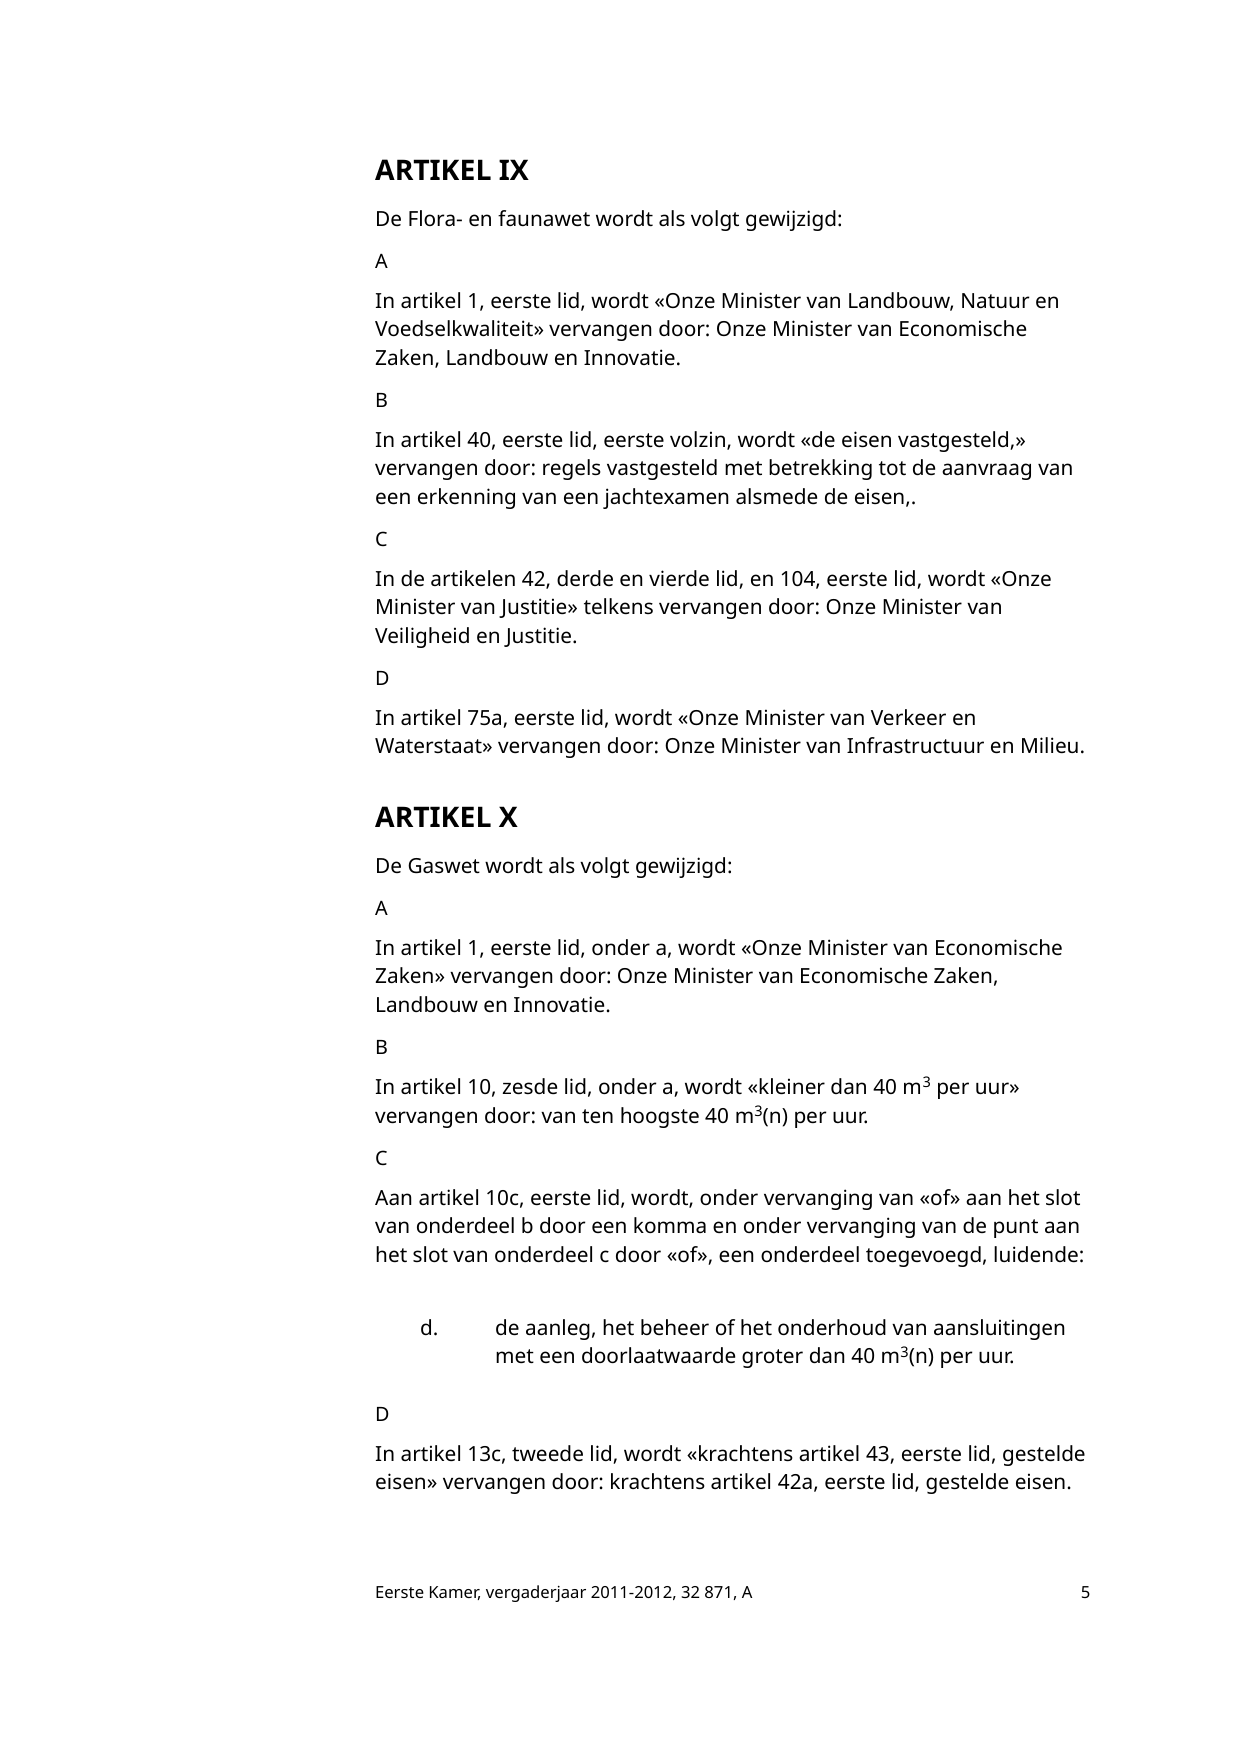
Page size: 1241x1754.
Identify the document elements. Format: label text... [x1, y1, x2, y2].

text In artikel 75a, eerste lid, wordt «Onze Minister van Verkeer en Waterstaat» vervangen door: Onze Minister van Infrastructuur en Milieu. [375, 703, 1090, 760]
text A [375, 894, 1090, 921]
text D [375, 664, 1090, 691]
subtitle ARTIKEL IX [375, 150, 1090, 189]
text In artikel 10, zesde lid, onder a, wordt «kleiner dan 40 m3 per uur» vervangen door: van ten hoogste 40 m3(n) per uur. [375, 1072, 1090, 1129]
text B [375, 1033, 1090, 1061]
text B [375, 386, 1090, 413]
text De Flora- en faunawet wordt als volgt gewijzigd: [375, 204, 1090, 232]
text De Gaswet wordt als volgt gewijzigd: [375, 851, 1090, 879]
text In artikel 40, eerste lid, eerste volzin, wordt «de eisen vastgesteld,» vervangen door: regels vastgesteld met betrekking tot de aanvraag van een erkenning van een jachtexamen alsmede de eisen,. [375, 425, 1090, 510]
text In artikel 13c, tweede lid, wordt «krachtens artikel 43, eerste lid, gestelde eisen» vervangen door: krachtens artikel 42a, eerste lid, gestelde eisen. [375, 1439, 1090, 1496]
text In artikel 1, eerste lid, onder a, wordt «Onze Minister van Economische Zaken» vervangen door: Onze Minister van Economische Zaken, Landbouw en Innovatie. [375, 933, 1090, 1018]
text A [375, 247, 1090, 274]
list de aanleg, het beheer of het onderhoud van aansluitingen met een doorlaatwaarde groter dan 40 m3(n) per uur. [420, 1313, 1090, 1370]
text In artikel 1, eerste lid, wordt «Onze Minister van Landbouw, Natuur en Voedselkwaliteit» vervangen door: Onze Minister van Economische Zaken, Landbouw en Innovatie. [375, 286, 1090, 371]
text Aan artikel 10c, eerste lid, wordt, onder vervanging van «of» aan het slot van onderdeel b door een komma en onder vervanging van de punt aan het slot van onderdeel c door «of», een onderdeel toegevoegd, luidende: [375, 1183, 1090, 1268]
subtitle ARTIKEL X [375, 797, 1090, 836]
text In de artikelen 42, derde en vierde lid, en 104, eerste lid, wordt «Onze Minister van Justitie» telkens vervangen door: Onze Minister van Veiligheid en Justitie. [375, 564, 1090, 649]
text C [375, 525, 1090, 552]
text C [375, 1144, 1090, 1171]
text D [375, 1400, 1090, 1427]
